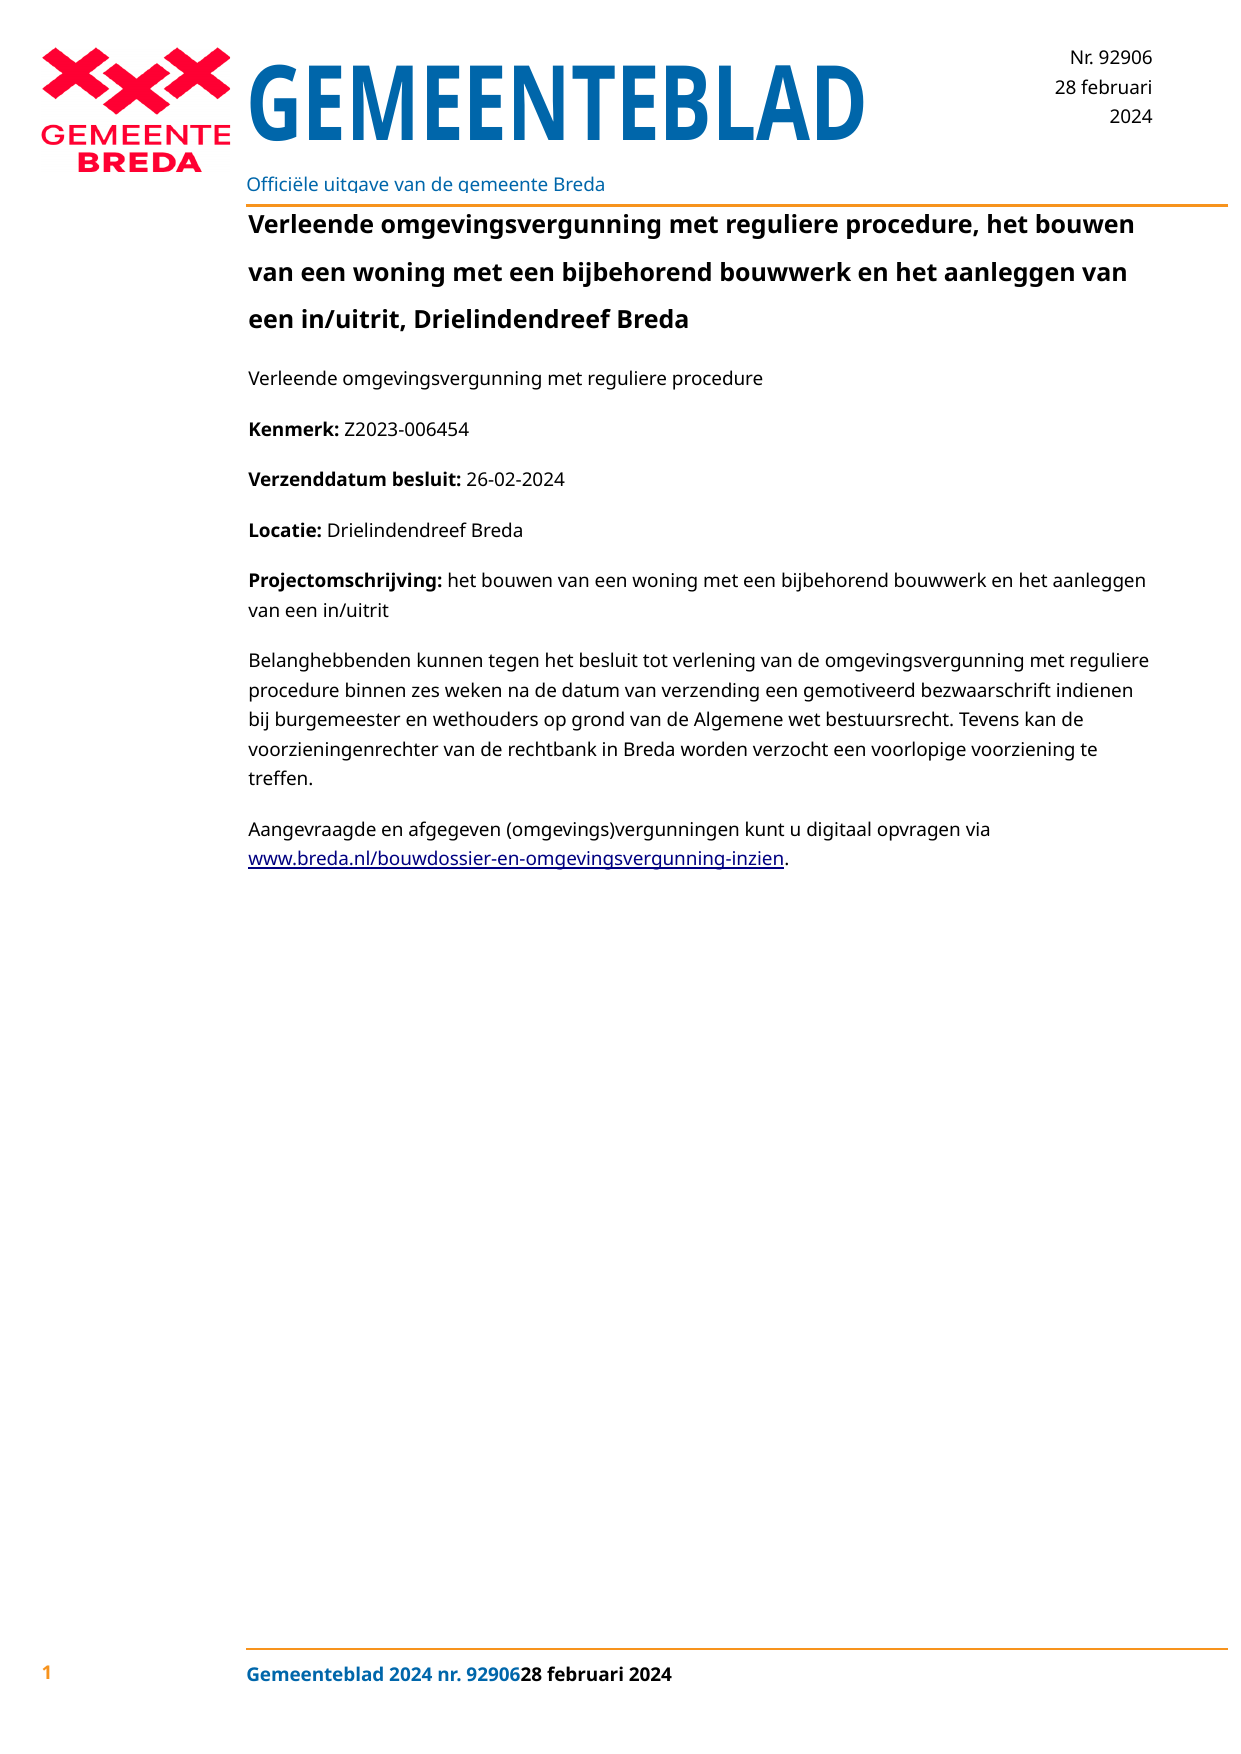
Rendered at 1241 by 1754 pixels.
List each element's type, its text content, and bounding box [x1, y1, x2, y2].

text Locatie: Drielindendreef Breda [248, 517, 1152, 542]
text Projectomschrijving: het bouwen van een woning met een bijbehorend bouwwerk en het aanleggen van een in/uitrit [248, 567, 1152, 622]
text Aangevraagde en afgegeven (omgevings)vergunningen kunt u digitaal opvragen via www.breda.nl/bouwdossier-en-omgevingsvergunning-inzien. [248, 816, 1152, 871]
text Verleende omgevingsvergunning met reguliere procedure [248, 366, 1152, 391]
text Verleende omgevingsvergunning met reguliere procedure, het bouwen van een woning met een bijbehorend bouwwerk en het aanleggen van een in/uitrit, Drielindendreef Breda [248, 207, 1152, 336]
text Verzenddatum besluit: 26-02-2024 [248, 466, 1152, 492]
text Kenmerk: Z2023-006454 [248, 416, 1152, 442]
picture [41, 47, 231, 172]
text Belanghebbenden kunnen tegen het besluit tot verlening van de omgevingsvergunning met reguliere procedure binnen zes weken na de datum van verzending een gemotiveerd bezwaarschrift indienen bij burgemeester en wethouders op grond van de Algemene wet bestuursrecht. Tevens kan de voorzieningenrechter van de rechtbank in Breda worden verzocht een voorlopige voorziening te treffen. [248, 647, 1152, 791]
